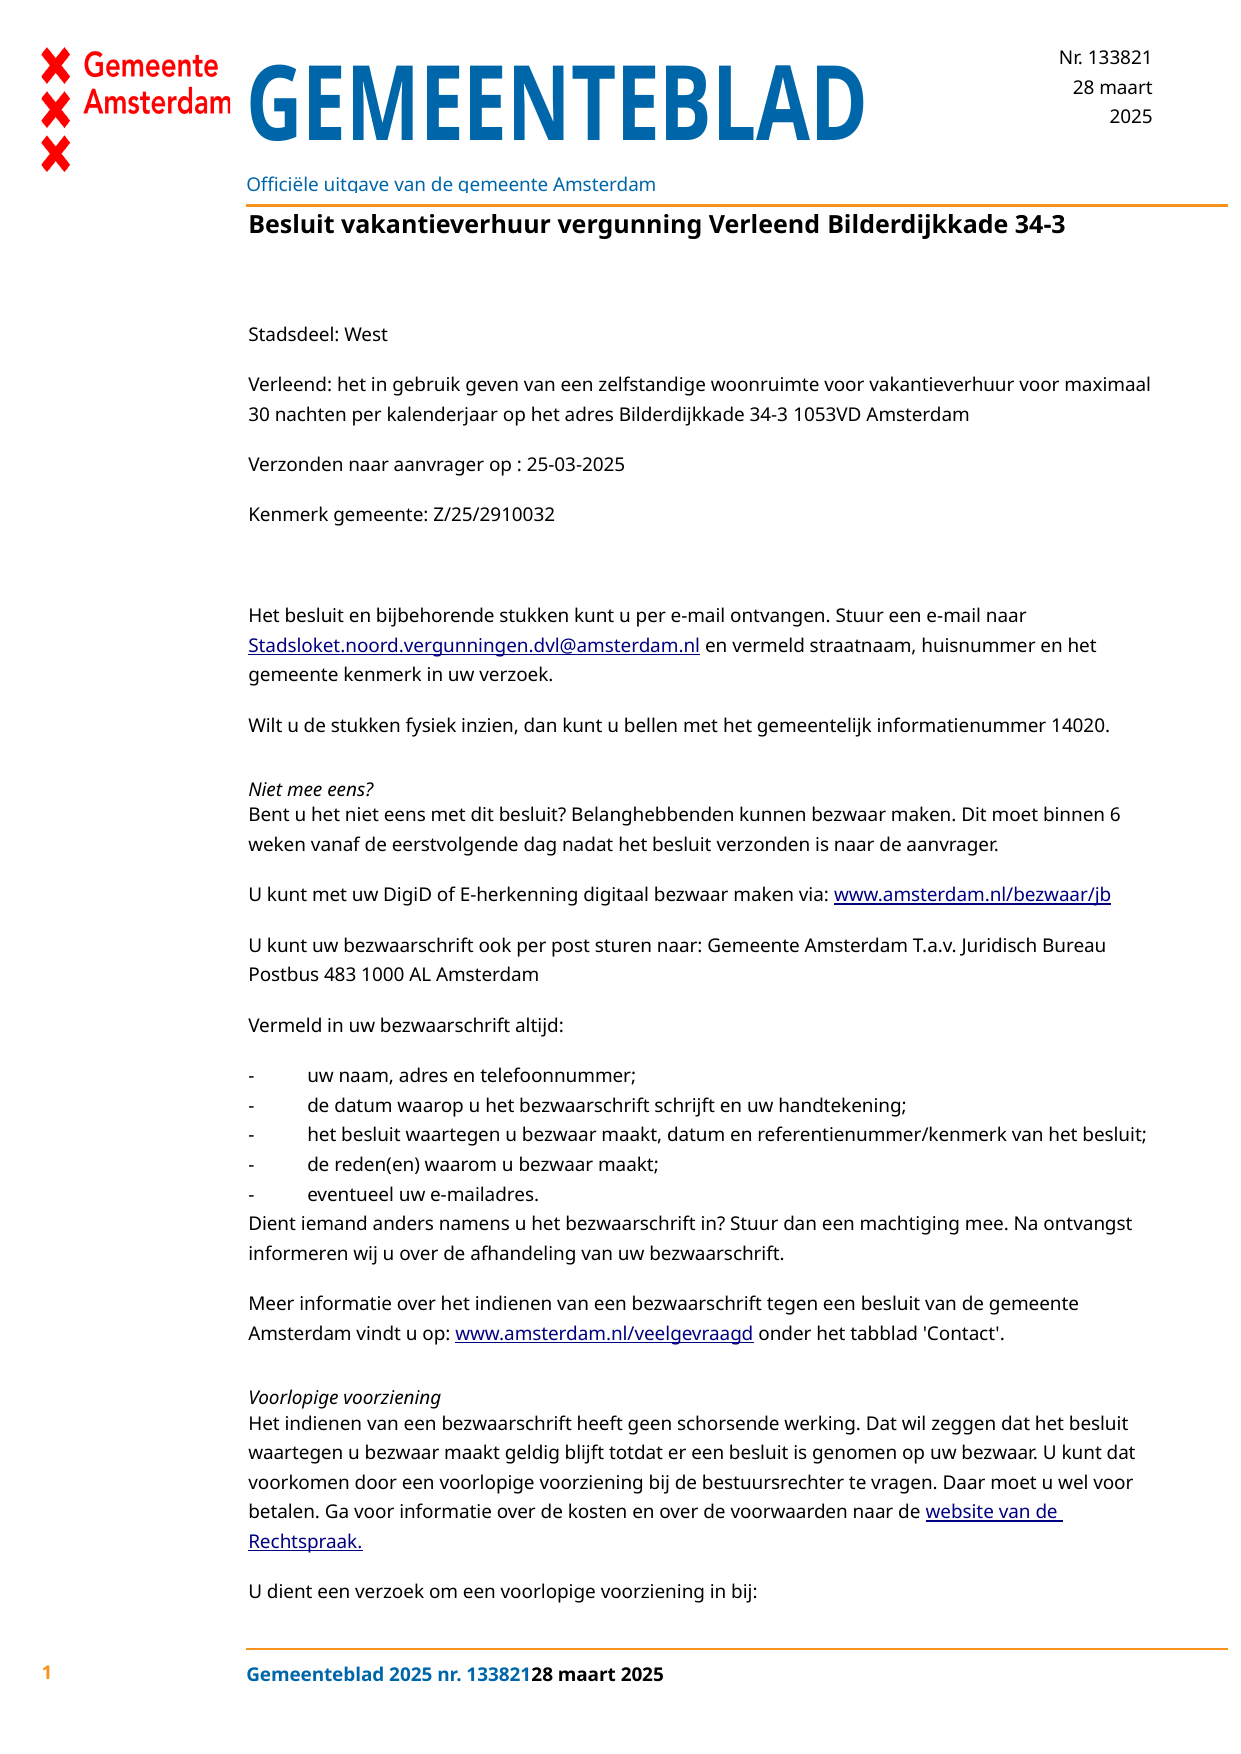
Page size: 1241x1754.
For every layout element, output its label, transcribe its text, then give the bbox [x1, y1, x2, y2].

text Dient iemand anders namens u het bezwaarschrift in? Stuur dan een machtiging mee. Na ontvangst informeren wij u over de afhandeling van uw bezwaarschrift. [248, 1210, 1152, 1266]
text Verleend: het in gebruik geven van een zelfstandige woonruimte voor vakantieverhuur voor maximaal 30 nachten per kalenderjaar op het adres Bilderdijkkade 34-3 1053VD Amsterdam [248, 371, 1152, 426]
text Niet mee eens? [248, 776, 1152, 802]
text Voorlopige voorziening [248, 1384, 1152, 1410]
text Stadsdeel: West [248, 321, 1152, 346]
list het besluit waartegen u bezwaar maakt, datum en referentienummer/kenmerk van het besluit; [248, 1122, 1152, 1147]
text Bent u het niet eens met dit besluit? Belanghebbenden kunnen bezwaar maken. Dit moet binnen 6 weken vanaf de eerstvolgende dag nadat het besluit verzonden is naar de aanvrager. [248, 802, 1152, 857]
list de reden(en) waarom u bezwaar maakt; [248, 1151, 1152, 1177]
list uw naam, adres en telefoonnummer; [248, 1062, 1152, 1088]
text Besluit vakantieverhuur vergunning Verleend Bilderdijkkade 34-3 [248, 207, 1152, 241]
text U dient een verzoek om een voorlopige voorziening in bij: [248, 1578, 1152, 1604]
text Vermeld in uw bezwaarschrift altijd: [248, 1012, 1152, 1038]
text Kenmerk gemeente: Z/25/2910032 [248, 502, 1152, 527]
list eventueel uw e-mailadres. [248, 1181, 1152, 1207]
text U kunt uw bezwaarschrift ook per post sturen naar: Gemeente Amsterdam T.a.v. Juridisch Bureau Postbus 483 1000 AL Amsterdam [248, 932, 1152, 987]
text Verzonden naar aanvrager op : 25-03-2025 [248, 451, 1152, 477]
text Het besluit en bijbehorende stukken kunt u per e-mail ontvangen. Stuur een e-mail naar Stadsloket.noord.vergunningen.dvl@amsterdam.nl en vermeld straatnaam, huisnummer en het gemeente kenmerk in uw verzoek. [248, 602, 1152, 687]
text U kunt met uw DigiD of E-herkenning digitaal bezwaar maken via: www.amsterdam.nl/bezwaar/jb [248, 882, 1152, 907]
picture [41, 47, 231, 172]
text Het indienen van een bezwaarschrift heeft geen schorsende werking. Dat wil zeggen dat het besluit waartegen u bezwaar maakt geldig blijft totdat er een besluit is genomen op uw bezwaar. U kunt dat voorkomen door een voorlopige voorziening bij de bestuursrechter te vragen. Daar moet u wel voor betalen. Ga voor informatie over de kosten en over de voorwaarden naar de website van de Rechtspraak. [248, 1410, 1152, 1554]
text Meer informatie over het indienen van een bezwaarschrift tegen een besluit van de gemeente Amsterdam vindt u op: www.amsterdam.nl/veelgevraagd onder het tabblad 'Contact'. [248, 1290, 1152, 1346]
text Wilt u de stukken fysiek inzien, dan kunt u bellen met het gemeentelijk informatienummer 14020. [248, 712, 1152, 738]
list de datum waarop u het bezwaarschrift schrijft en uw handtekening; [248, 1092, 1152, 1118]
